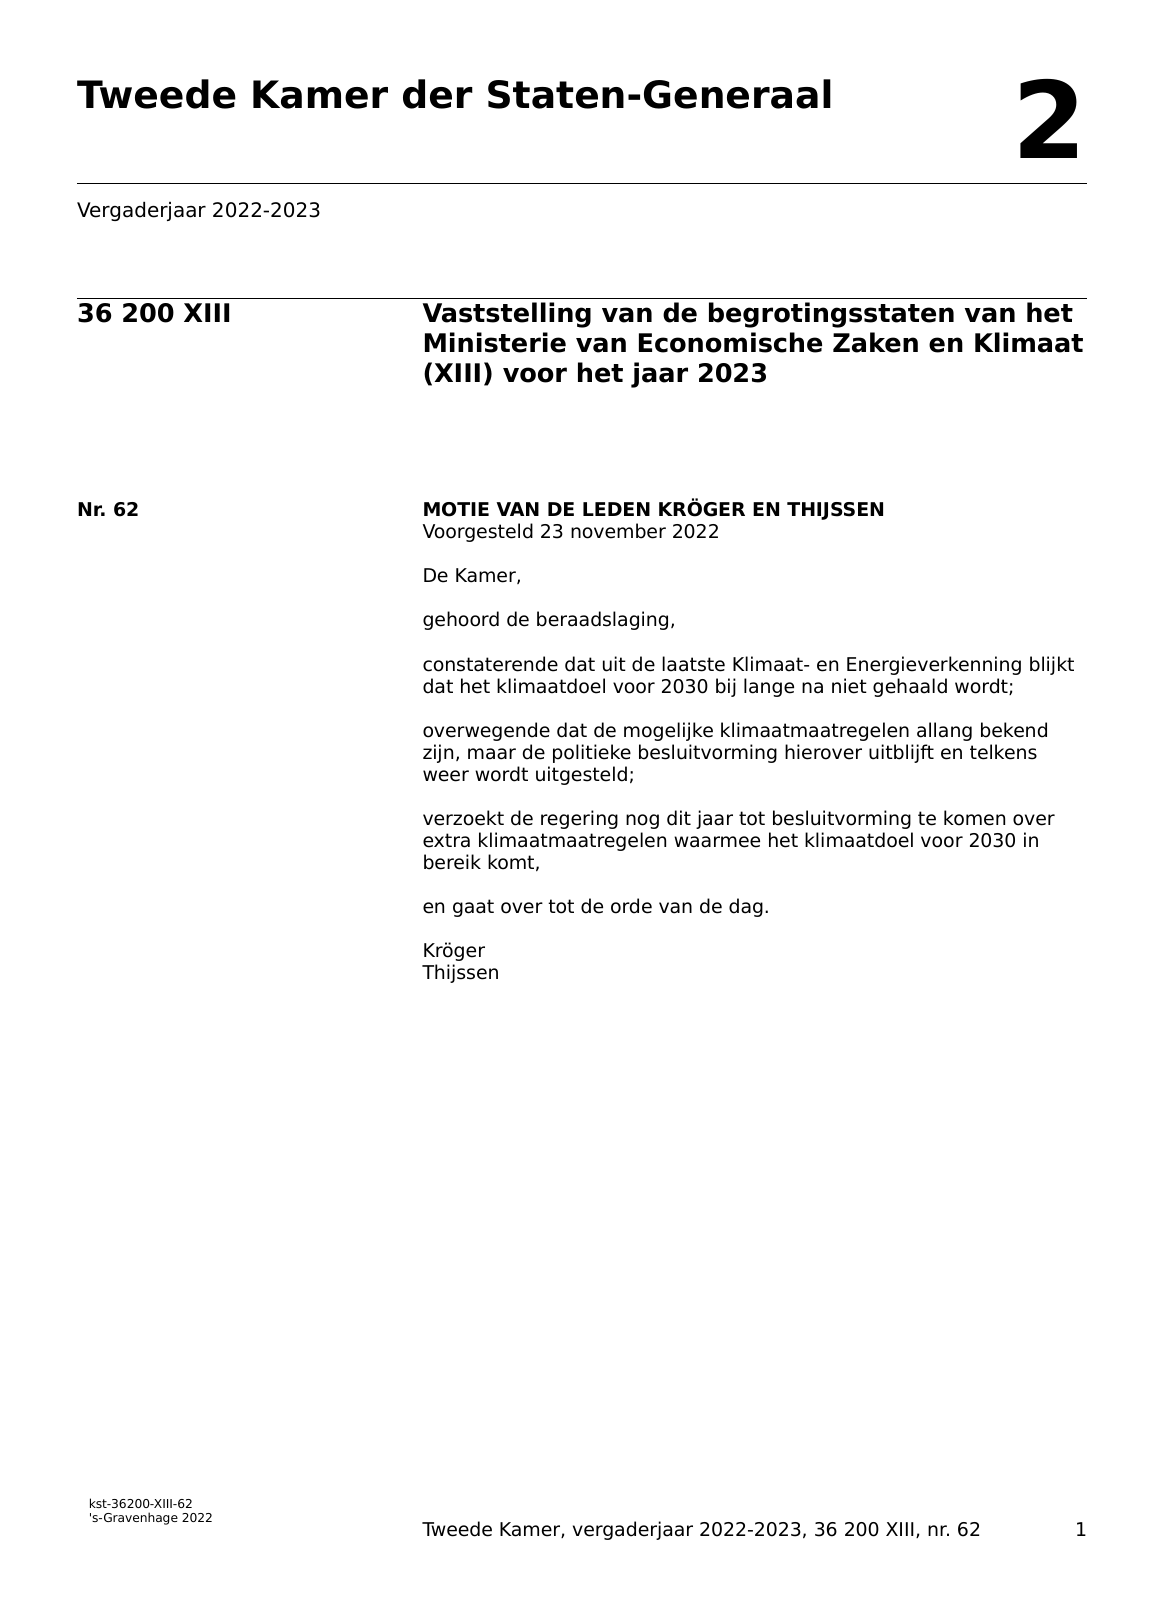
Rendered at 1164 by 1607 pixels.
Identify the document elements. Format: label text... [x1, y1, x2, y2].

text kst-36200-XIII-62 [88, 1497, 323, 1511]
text Voorgesteld 23 november 2022 [422, 521, 1087, 543]
table_header 2 [886, 59, 1087, 183]
subtitle Nr. 62 MOTIE VAN DE LEDEN KRÖGER EN THIJSSEN [77, 499, 1087, 521]
text overwegende dat de mogelijke klimaatmaatregelen allang bekend zijn, maar de politieke besluitvorming hierover uitblijft en telkens weer wordt uitgesteld; [422, 720, 1087, 786]
subtitle 36 200 XIII Vaststelling van de begrotingsstaten van het Ministerie van Economische Zaken en Klimaat (XIII) voor het jaar 2023 [77, 299, 1087, 388]
text constaterende dat uit de laatste Klimaat- en Energieverkenning blijkt dat het klimaatdoel voor 2030 bij lange na niet gehaald wordt; [422, 653, 1087, 697]
text 's-Gravenhage 2022 [88, 1511, 323, 1525]
text Thijssen [422, 962, 1087, 984]
text gehoord de beraadslaging, [422, 609, 1087, 631]
table_header Tweede Kamer der Staten-Generaal [77, 59, 886, 183]
text en gaat over tot de orde van de dag. [422, 896, 1087, 918]
text verzoekt de regering nog dit jaar tot besluitvorming te komen over extra klimaatmaatregelen waarmee het klimaatdoel voor 2030 in bereik komt, [422, 808, 1087, 874]
text Kröger [422, 940, 1087, 962]
text De Kamer, [422, 565, 1087, 587]
table_cell Vergaderjaar 2022-2023 [77, 184, 1087, 298]
